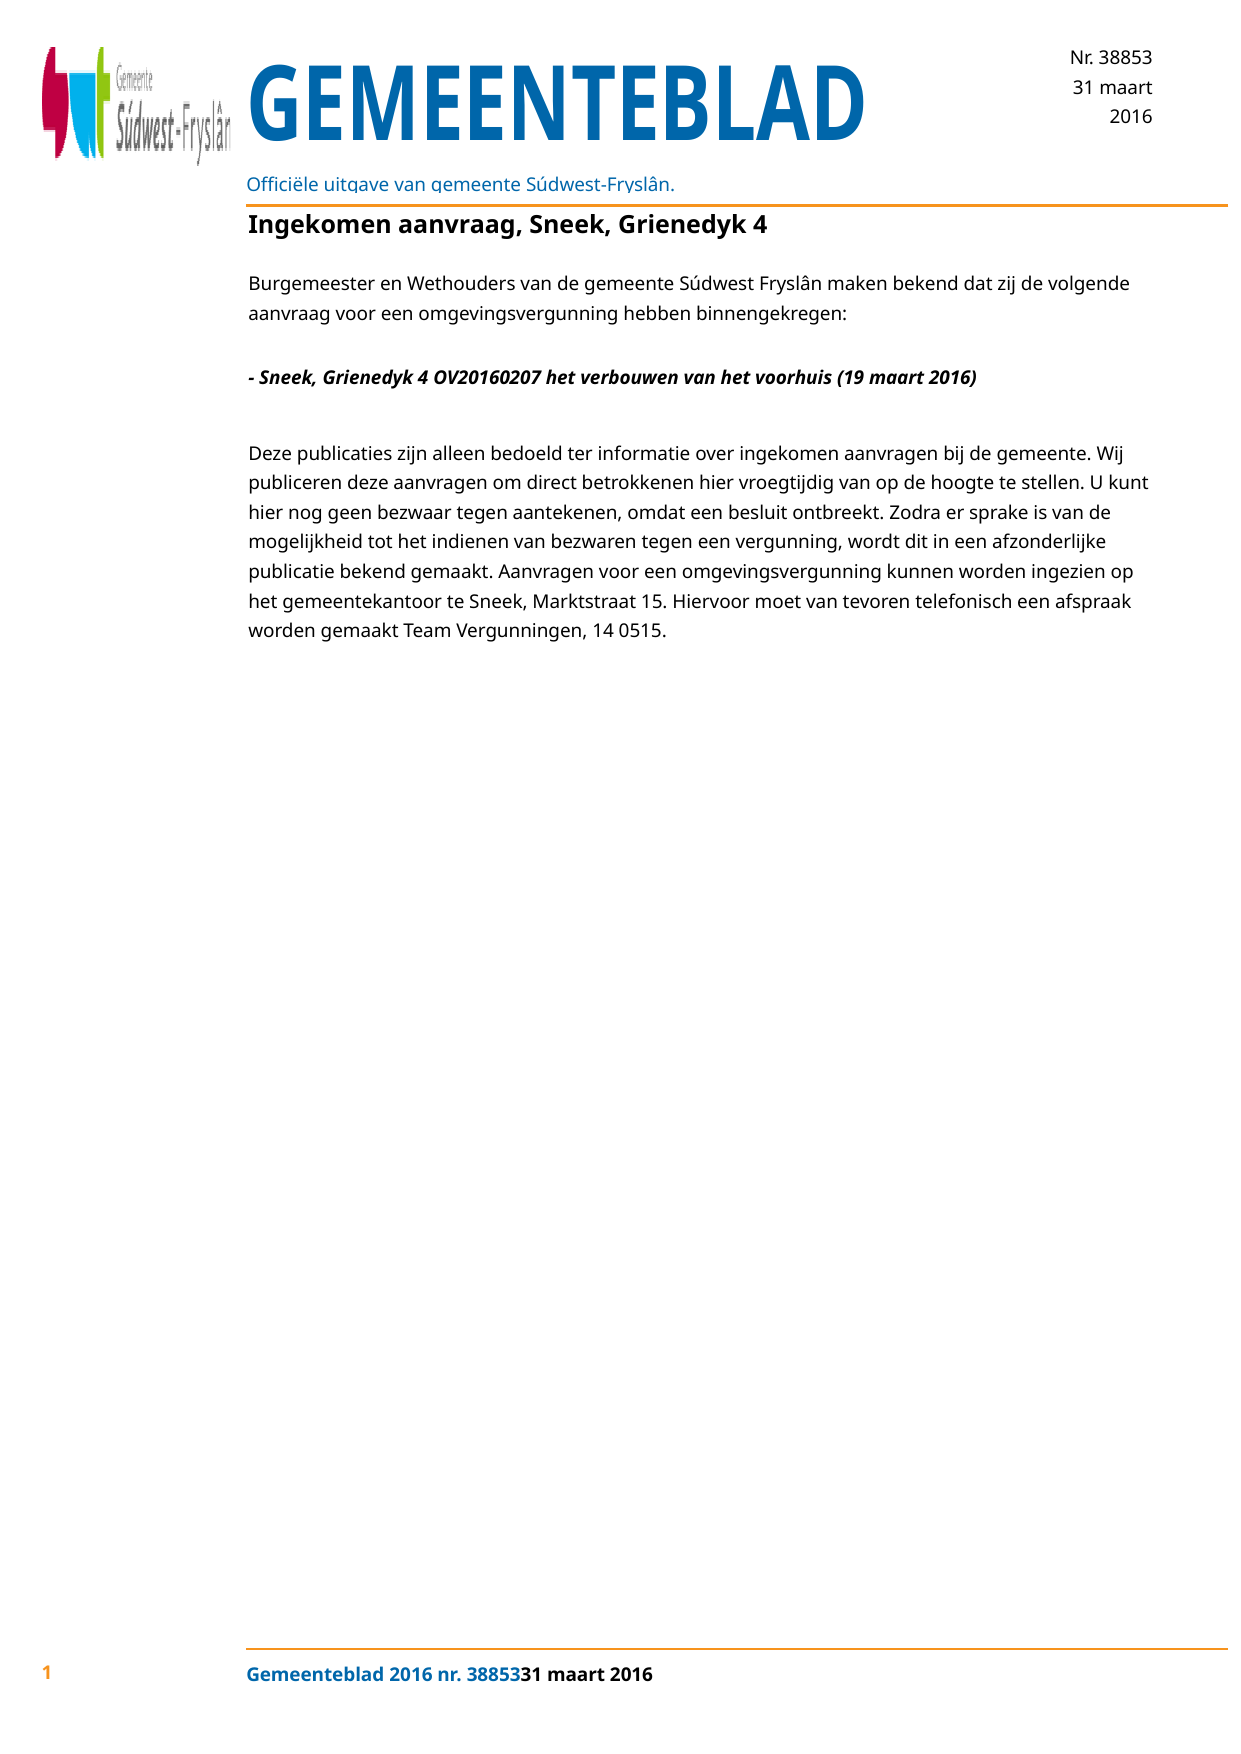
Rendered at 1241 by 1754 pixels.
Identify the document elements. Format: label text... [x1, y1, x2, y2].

text Burgemeester en Wethouders van de gemeente Súdwest Fryslân maken bekend dat zij de volgende aanvraag voor een omgevingsvergunning hebben binnengekregen: [248, 270, 1152, 326]
text Deze publicaties zijn alleen bedoeld ter informatie over ingekomen aanvragen bij de gemeente. Wij publiceren deze aanvragen om direct betrokkenen hier vroegtijdig van op de hoogte te stellen. U kunt hier nog geen bezwaar tegen aantekenen, omdat een besluit ontbreekt. Zodra er sprake is van de mogelijkheid tot het indienen van bezwaren tegen een vergunning, wordt dit in een afzonderlijke publicatie bekend gemaakt. Aanvragen voor een omgevingsvergunning kunnen worden ingezien op het gemeentekantoor te Sneek, Marktstraat 15. Hiervoor moet van tevoren telefonisch een afspraak worden gemaakt Team Vergunningen, 14 0515. [248, 440, 1152, 643]
text Ingekomen aanvraag, Sneek, Grienedyk 4 [248, 207, 1152, 241]
text - Sneek, Grienedyk 4 OV20160207 het verbouwen van het voorhuis (19 maart 2016) [248, 364, 1152, 389]
picture [41, 47, 231, 172]
